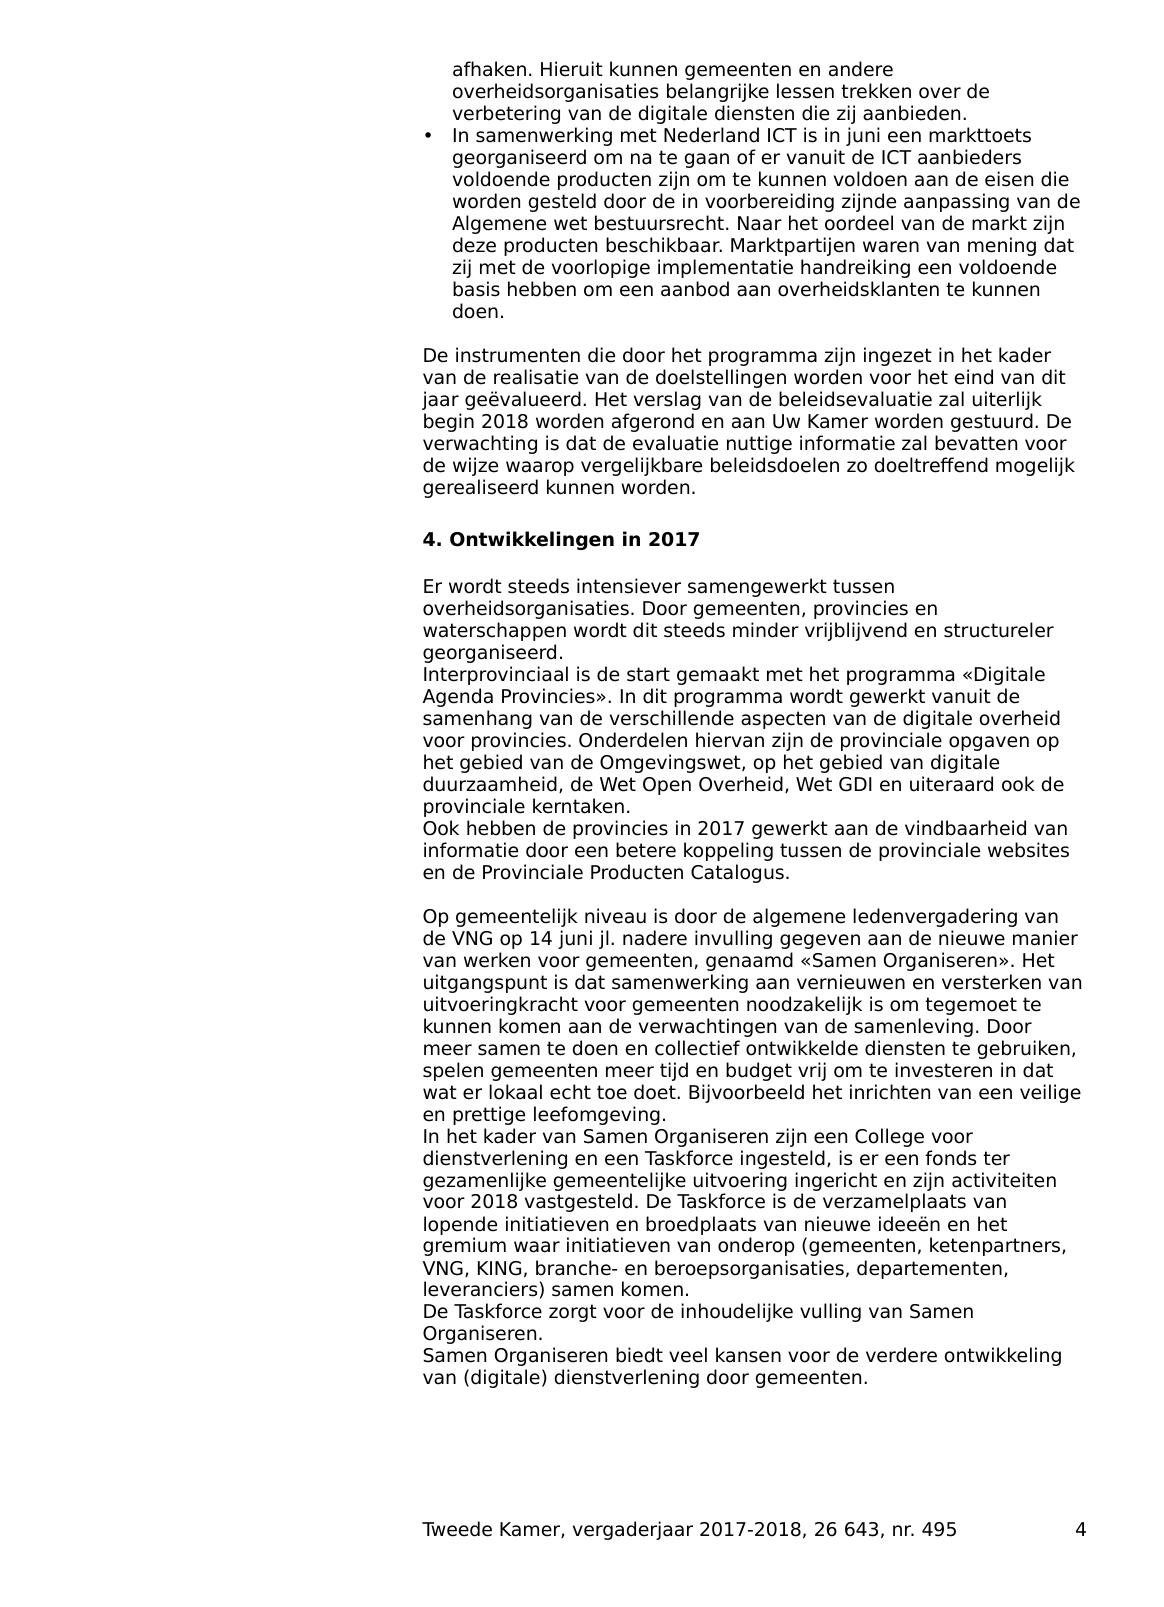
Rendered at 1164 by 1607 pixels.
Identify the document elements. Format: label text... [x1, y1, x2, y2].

text Op gemeentelijk niveau is door de algemene ledenvergadering van de VNG op 14 juni jl. nadere invulling gegeven aan de nieuwe manier van werken voor gemeenten, genaamd «Samen Organiseren». Het uitgangspunt is dat samenwerking aan vernieuwen en versterken van uitvoeringkracht voor gemeenten noodzakelijk is om tegemoet te kunnen komen aan de verwachtingen van de samenleving. Door meer samen te doen en collectief ontwikkelde diensten te gebruiken, spelen gemeenten meer tijd en budget vrij om te investeren in dat wat er lokaal echt toe doet. Bijvoorbeeld het inrichten van een veilige en prettige leefomgeving. [422, 906, 1087, 1126]
text • In samenwerking met Nederland ICT is in juni een markttoets georganiseerd om na te gaan of er vanuit de ICT aanbieders voldoende producten zijn om te kunnen voldoen aan de eisen die worden gesteld door de in voorbereiding zijnde aanpassing van de Algemene wet bestuursrecht. Naar het oordeel van de markt zijn deze producten beschikbaar. Marktpartijen waren van mening dat zij met de voorlopige implementatie handreiking een voldoende basis hebben om een aanbod aan overheidsklanten te kunnen doen. [422, 125, 1087, 323]
text afhaken. Hieruit kunnen gemeenten en andere overheidsorganisaties belangrijke lessen trekken over de verbetering van de digitale diensten die zij aanbieden. [422, 59, 1087, 125]
text In het kader van Samen Organiseren zijn een College voor dienstverlening en een Taskforce ingesteld, is er een fonds ter gezamenlijke gemeentelijke uitvoering ingericht en zijn activiteiten voor 2018 vastgesteld. De Taskforce is de verzamelplaats van lopende initiatieven en broedplaats van nieuwe ideeën en het gremium waar initiatieven van onderop (gemeenten, ketenpartners, VNG, KING, branche- en beroepsorganisaties, departementen, leveranciers) samen komen. [422, 1126, 1087, 1301]
text Samen Organiseren biedt veel kansen voor de verdere ontwikkeling van (digitale) dienstverlening door gemeenten. [422, 1345, 1087, 1389]
text Interprovinciaal is de start gemaakt met het programma «Digitale Agenda Provincies». In dit programma wordt gewerkt vanuit de samenhang van de verschillende aspecten van de digitale overheid voor provincies. Onderdelen hiervan zijn de provinciale opgaven op het gebied van de Omgevingswet, op het gebied van digitale duurzaamheid, de Wet Open Overheid, Wet GDI en uiteraard ook de provinciale kerntaken. [422, 664, 1087, 818]
text Ook hebben de provincies in 2017 gewerkt aan de vindbaarheid van informatie door een betere koppeling tussen de provinciale websites en de Provinciale Producten Catalogus. [422, 818, 1087, 883]
text Er wordt steeds intensiever samengewerkt tussen overheidsorganisaties. Door gemeenten, provincies en waterschappen wordt dit steeds minder vrijblijvend en structureler georganiseerd. [422, 576, 1087, 664]
text De instrumenten die door het programma zijn ingezet in het kader van de realisatie van de doelstellingen worden voor het eind van dit jaar geëvalueerd. Het verslag van de beleidsevaluatie zal uiterlijk begin 2018 worden afgerond en aan Uw Kamer worden gestuurd. De verwachting is dat de evaluatie nuttige informatie zal bevatten voor de wijze waarop vergelijkbare beleidsdoelen zo doeltreffend mogelijk gerealiseerd kunnen worden. [422, 345, 1087, 499]
text De Taskforce zorgt voor de inhoudelijke vulling van Samen Organiseren. [422, 1301, 1087, 1345]
subtitle 4. Ontwikkelingen in 2017 [422, 529, 1087, 551]
